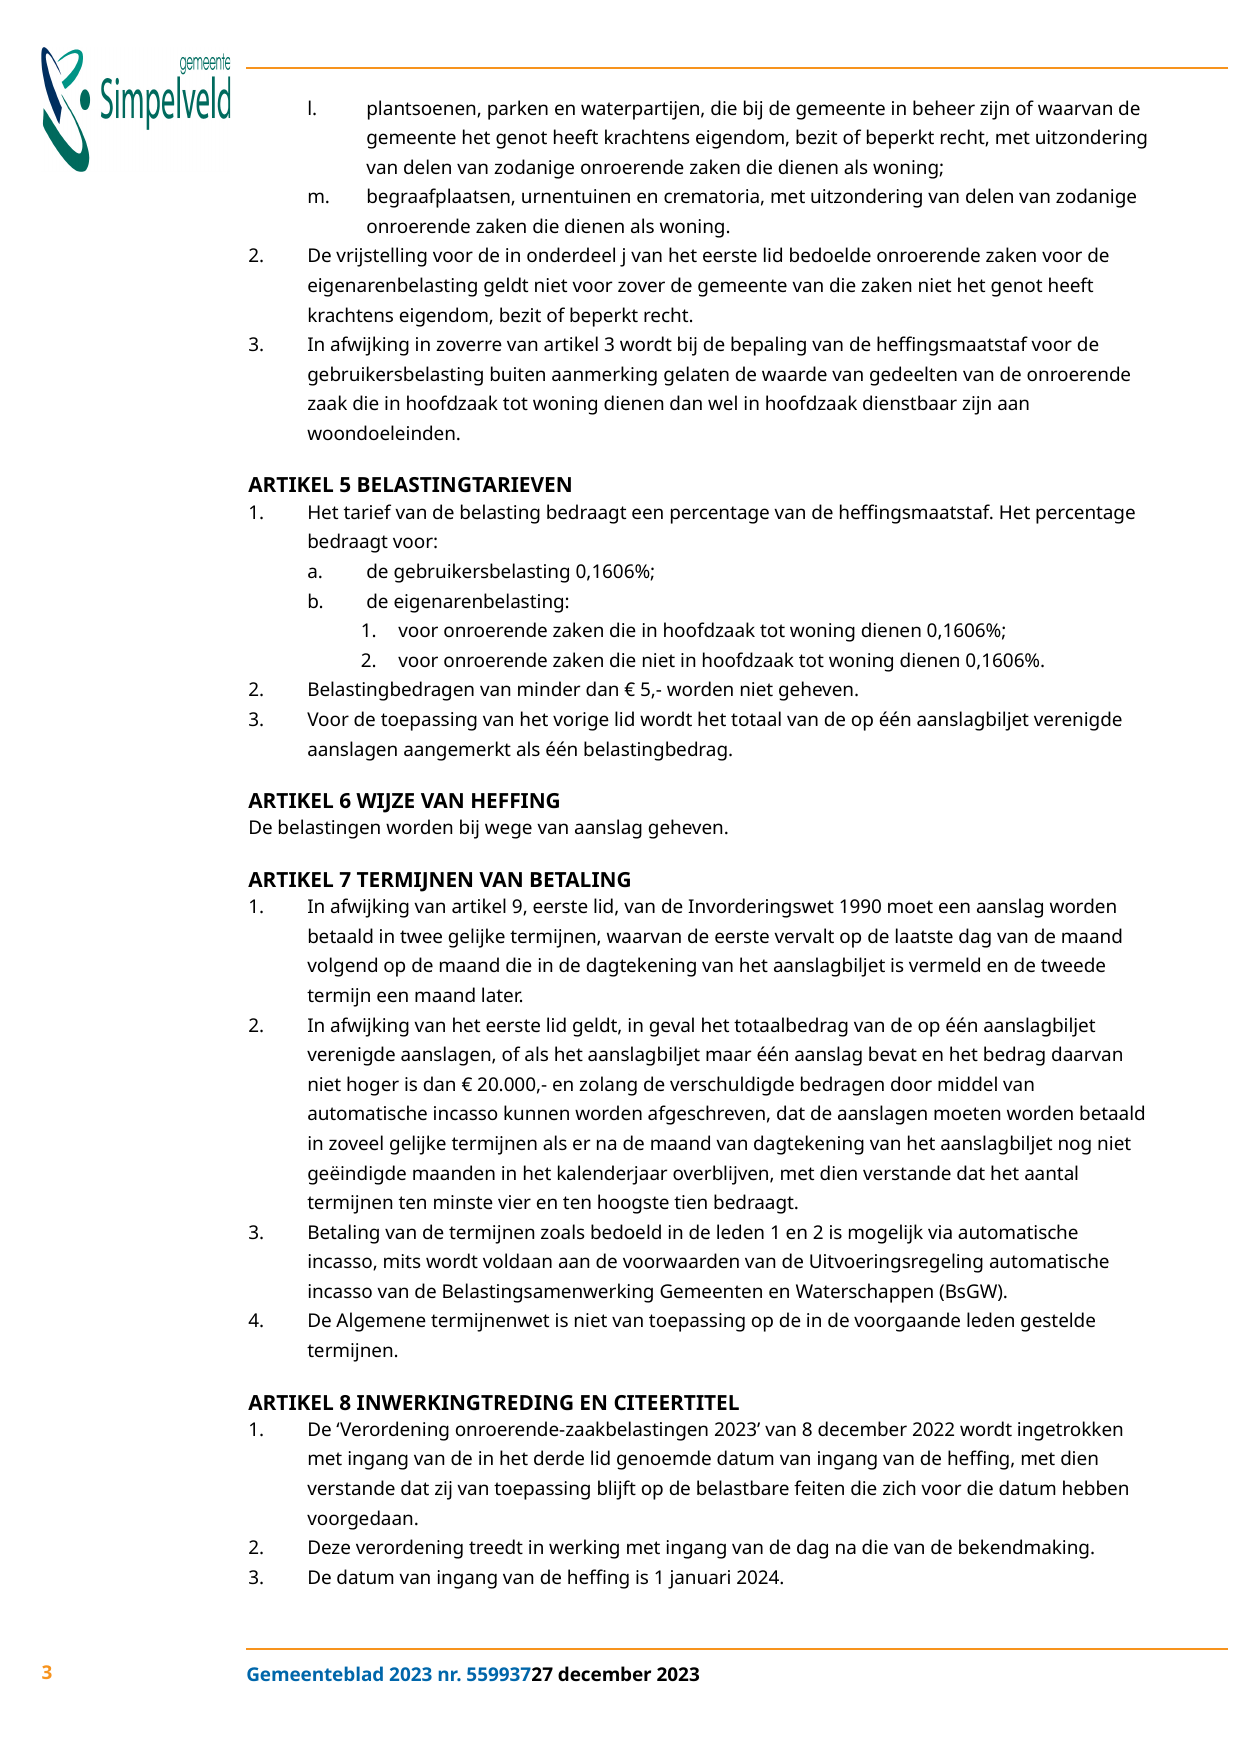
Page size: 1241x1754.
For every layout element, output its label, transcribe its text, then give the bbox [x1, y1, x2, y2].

list Het tarief van de belasting bedraagt een percentage van de heffingsmaatstaf. Het percentage bedraagt voor: [248, 499, 1152, 554]
picture [41, 47, 231, 172]
list Belastingbedragen van minder dan € 5,- worden niet geheven. [248, 677, 1152, 702]
list De vrijstelling voor de in onderdeel j van het eerste lid bedoelde onroerende zaken voor de eigenarenbelasting geldt niet voor zover de gemeente van die zaken niet het genot heeft krachtens eigendom, bezit of beperkt recht. [248, 243, 1152, 328]
text ARTIKEL 6 WIJZE VAN HEFFING [248, 786, 1152, 814]
list Betaling van de termijnen zoals bedoeld in de leden 1 en 2 is mogelijk via automatische incasso, mits wordt voldaan aan de voorwaarden van de Uitvoeringsregeling automatische incasso van de Belastingsamenwerking Gemeenten en Waterschappen (BsGW). [248, 1219, 1152, 1304]
list de eigenarenbelasting: [307, 588, 1152, 613]
list In afwijking van artikel 9, eerste lid, van de Invorderingswet 1990 moet een aanslag worden betaald in twee gelijke termijnen, waarvan de eerste vervalt op de laatste dag van de maand volgend op de maand die in de dagtekening van het aanslagbiljet is vermeld en de tweede termijn een maand later. [248, 893, 1152, 1008]
text ARTIKEL 7 TERMIJNEN VAN BETALING [248, 865, 1152, 893]
list In afwijking in zoverre van artikel 3 wordt bij de bepaling van de heffingsmaatstaf voor de gebruikersbelasting buiten aanmerking gelaten de waarde van gedeelten van de onroerende zaak die in hoofdzaak tot woning dienen dan wel in hoofdzaak dienstbaar zijn aan woondoeleinden. [248, 331, 1152, 446]
list De datum van ingang van de heffing is 1 januari 2024. [248, 1564, 1152, 1590]
list begraafplaatsen, urnentuinen en crematoria, met uitzondering van delen van zodanige onroerende zaken die dienen als woning. [307, 183, 1152, 239]
list De Algemene termijnenwet is niet van toepassing op de in de voorgaande leden gestelde termijnen. [248, 1308, 1152, 1363]
list voor onroerende zaken die niet in hoofdzaak tot woning dienen 0,1606%. [361, 647, 1152, 673]
list Voor de toepassing van het vorige lid wordt het totaal van de op één aanslagbiljet verenigde aanslagen aangemerkt als één belastingbedrag. [248, 706, 1152, 761]
list de gebruikersbelasting 0,1606%; [307, 558, 1152, 584]
text ARTIKEL 8 INWERKINGTREDING EN CITEERTITEL [248, 1388, 1152, 1416]
list Deze verordening treedt in werking met ingang van de dag na die van de bekendmaking. [248, 1534, 1152, 1560]
list De ‘Verordening onroerende-zaakbelastingen 2023’ van 8 december 2022 wordt ingetrokken met ingang van de in het derde lid genoemde datum van ingang van de heffing, met dien verstande dat zij van toepassing blijft op de belastbare feiten die zich voor die datum hebben voorgedaan. [248, 1416, 1152, 1531]
list In afwijking van het eerste lid geldt, in geval het totaalbedrag van de op één aanslagbiljet verenigde aanslagen, of als het aanslagbiljet maar één aanslag bevat en het bedrag daarvan niet hoger is dan € 20.000,- en zolang de verschuldigde bedragen door middel van automatische incasso kunnen worden afgeschreven, dat de aanslagen moeten worden betaald in zoveel gelijke termijnen als er na de maand van dagtekening van het aanslagbiljet nog niet geëindigde maanden in het kalenderjaar overblijven, met dien verstande dat het aantal termijnen ten minste vier en ten hoogste tien bedraagt. [248, 1012, 1152, 1215]
list voor onroerende zaken die in hoofdzaak tot woning dienen 0,1606%; [361, 617, 1152, 643]
list plantsoenen, parken en waterpartijen, die bij de gemeente in beheer zijn of waarvan de gemeente het genot heeft krachtens eigendom, bezit of beperkt recht, met uitzondering van delen van zodanige onroerende zaken die dienen als woning; [307, 95, 1152, 180]
text ARTIKEL 5 BELASTINGTARIEVEN [248, 471, 1152, 499]
text De belastingen worden bij wege van aanslag geheven. [248, 814, 1152, 840]
